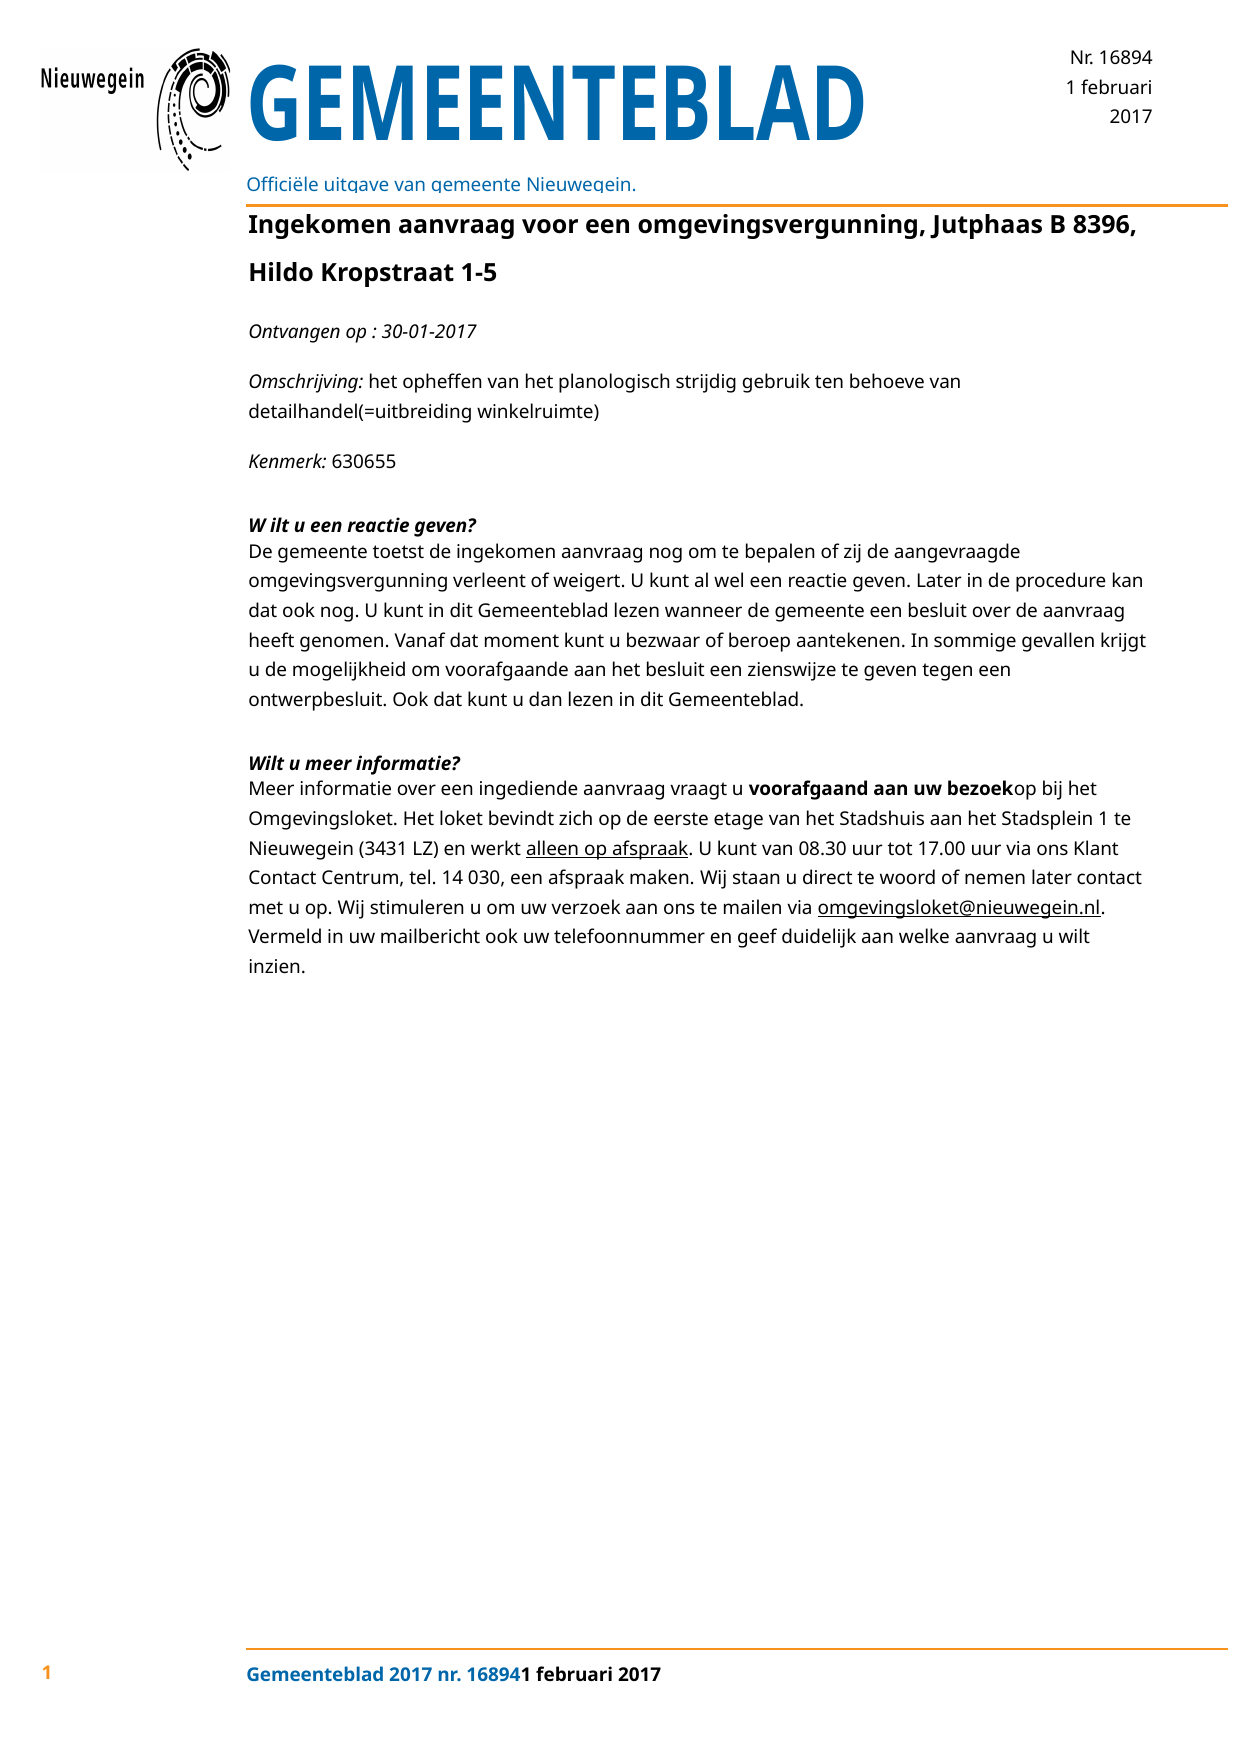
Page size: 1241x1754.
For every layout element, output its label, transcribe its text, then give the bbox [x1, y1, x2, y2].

picture [41, 47, 231, 172]
text De gemeente toetst de ingekomen aanvraag nog om te bepalen of zij de aangevraagde omgevingsvergunning verleent of weigert. U kunt al wel een reactie geven. Later in de procedure kan dat ook nog. U kunt in dit Gemeenteblad lezen wanneer de gemeente een besluit over de aanvraag heeft genomen. Vanaf dat moment kunt u bezwaar of beroep aantekenen. In sommige gevallen krijgt u de mogelijkheid om voorafgaande aan het besluit een zienswijze te geven tegen een ontwerpbesluit. Ook dat kunt u dan lezen in dit Gemeenteblad. [248, 538, 1152, 712]
text Ingekomen aanvraag voor een omgevingsvergunning, Jutphaas B 8396, Hildo Kropstraat 1-5 [248, 207, 1152, 288]
text Meer informatie over een ingediende aanvraag vraagt u voorafgaand aan uw bezoekop bij het Omgevingsloket. Het loket bevindt zich op de eerste etage van het Stadshuis aan het Stadsplein 1 te Nieuwegein (3431 LZ) en werkt alleen op afspraak. U kunt van 08.30 uur tot 17.00 uur via ons Klant Contact Centrum, tel. 14 030, een afspraak maken. Wij staan u direct te woord of nemen later contact met u op. Wij stimuleren u om uw verzoek aan ons te mailen via omgevingsloket@nieuwegein.nl. Vermeld in uw mailbericht ook uw telefoonnummer en geef duidelijk aan welke aanvraag u wilt inzien. [248, 776, 1152, 979]
text Kenmerk: 630655 [248, 448, 1152, 474]
text Omschrijving: het opheffen van het planologisch strijdig gebruik ten behoeve van detailhandel(=uitbreiding winkelruimte) [248, 368, 1152, 424]
text W ilt u een reactie geven? [248, 512, 1152, 538]
text Wilt u meer informatie? [248, 750, 1152, 776]
text Ontvangen op : 30-01-2017 [248, 318, 1152, 344]
